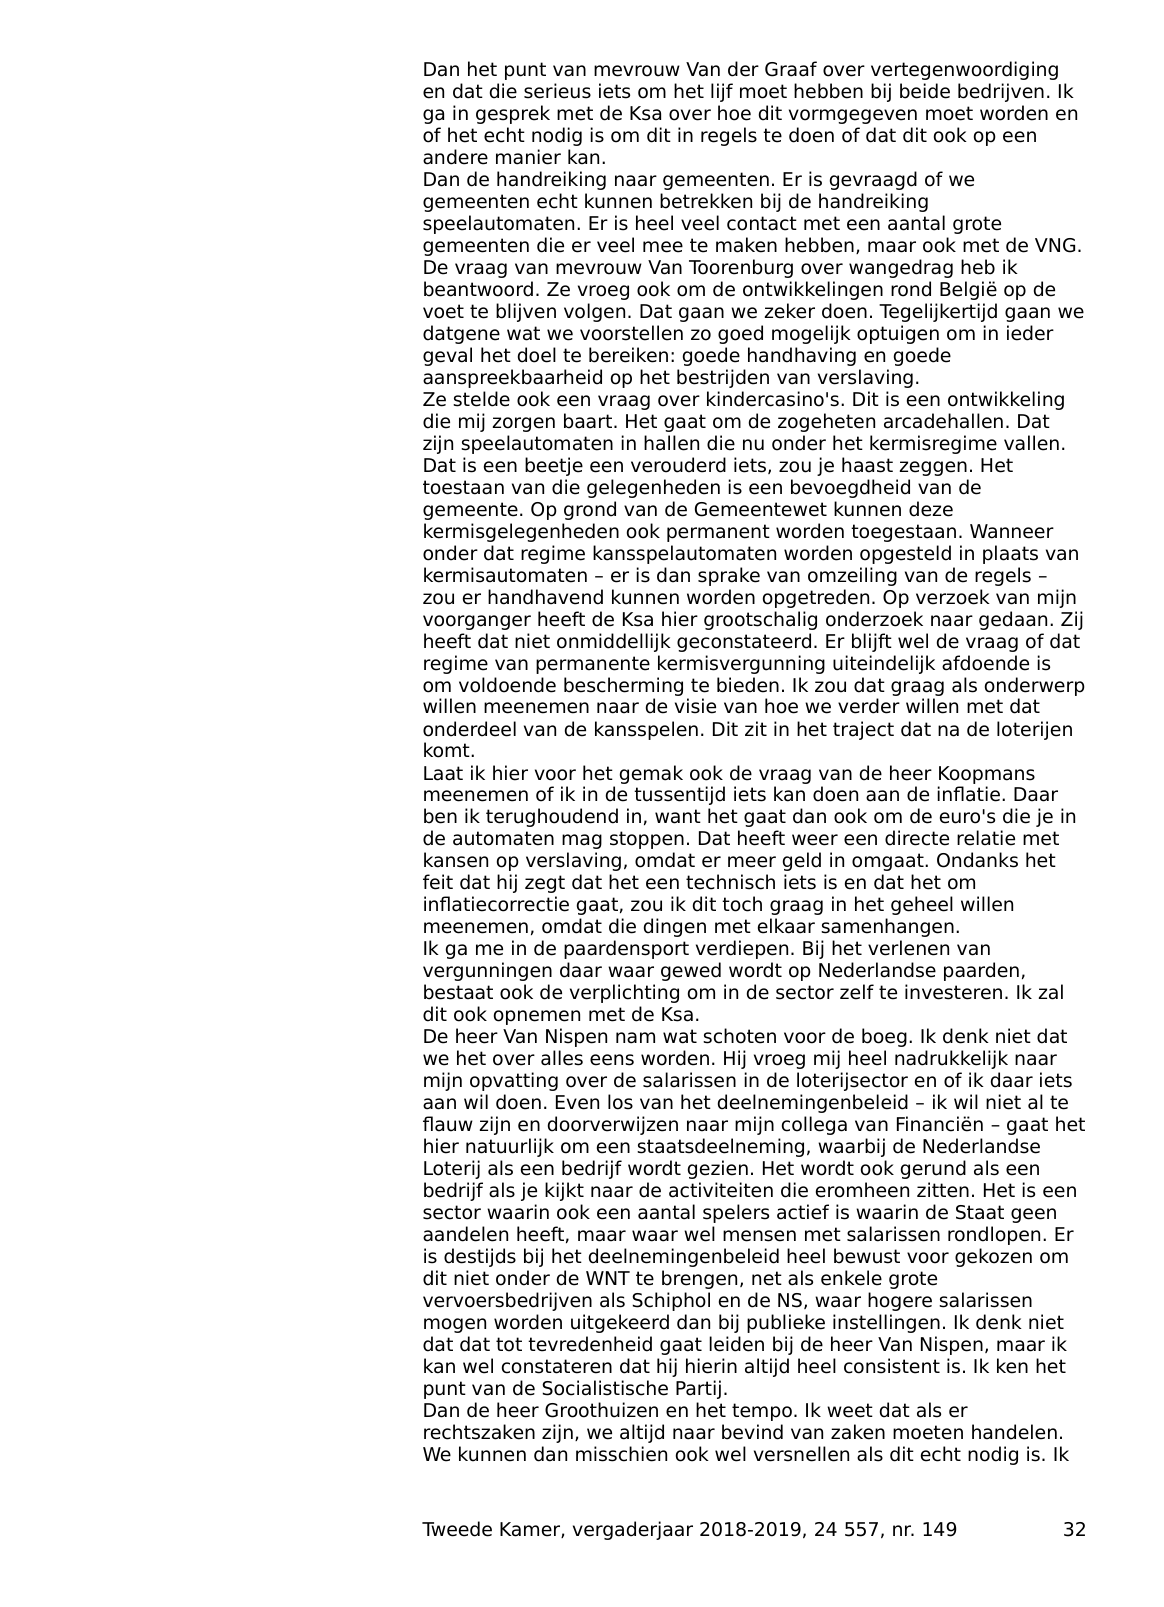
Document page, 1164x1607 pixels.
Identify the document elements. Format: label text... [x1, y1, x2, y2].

text Ik ga me in de paardensport verdiepen. Bij het verlenen van vergunningen daar waar gewed wordt op Nederlandse paarden, bestaat ook de verplichting om in de sector zelf te investeren. Ik zal dit ook opnemen met de Ksa. [422, 938, 1087, 1026]
text Laat ik hier voor het gemak ook de vraag van de heer Koopmans meenemen of ik in de tussentijd iets kan doen aan de inflatie. Daar ben ik terughoudend in, want het gaat dan ook om de euro's die je in de automaten mag stoppen. Dat heeft weer een directe relatie met kansen op verslaving, omdat er meer geld in omgaat. Ondanks het feit dat hij zegt dat het een technisch iets is en dat het om inflatiecorrectie gaat, zou ik dit toch graag in het geheel willen meenemen, omdat die dingen met elkaar samenhangen. [422, 762, 1087, 938]
text De heer Van Nispen nam wat schoten voor de boeg. Ik denk niet dat we het over alles eens worden. Hij vroeg mij heel nadrukkelijk naar mijn opvatting over de salarissen in de loterijsector en of ik daar iets aan wil doen. Even los van het deelnemingenbeleid – ik wil niet al te flauw zijn en doorverwijzen naar mijn collega van Financiën – gaat het hier natuurlijk om een staatsdeelneming, waarbij de Nederlandse Loterij als een bedrijf wordt gezien. Het wordt ook gerund als een bedrijf als je kijkt naar de activiteiten die eromheen zitten. Het is een sector waarin ook een aantal spelers actief is waarin de Staat geen aandelen heeft, maar waar wel mensen met salarissen rondlopen. Er is destijds bij het deelnemingenbeleid heel bewust voor gekozen om dit niet onder de WNT te brengen, net als enkele grote vervoersbedrijven als Schiphol en de NS, waar hogere salarissen mogen worden uitgekeerd dan bij publieke instellingen. Ik denk niet dat dat tot tevredenheid gaat leiden bij de heer Van Nispen, maar ik kan wel constateren dat hij hierin altijd heel consistent is. Ik ken het punt van de Socialistische Partij. [422, 1026, 1087, 1400]
text Dan de handreiking naar gemeenten. Er is gevraagd of we gemeenten echt kunnen betrekken bij de handreiking speelautomaten. Er is heel veel contact met een aantal grote gemeenten die er veel mee te maken hebben, maar ook met de VNG. [422, 169, 1087, 257]
text Dan het punt van mevrouw Van der Graaf over vertegenwoordiging en dat die serieus iets om het lijf moet hebben bij beide bedrijven. Ik ga in gesprek met de Ksa over hoe dit vormgegeven moet worden en of het echt nodig is om dit in regels te doen of dat dit ook op een andere manier kan. [422, 59, 1087, 169]
text Dan de heer Groothuizen en het tempo. Ik weet dat als er rechtszaken zijn, we altijd naar bevind van zaken moeten handelen. We kunnen dan misschien ook wel versnellen als dit echt nodig is. Ik [422, 1400, 1087, 1466]
text Ze stelde ook een vraag over kindercasino's. Dit is een ontwikkeling die mij zorgen baart. Het gaat om de zogeheten arcadehallen. Dat zijn speelautomaten in hallen die nu onder het kermisregime vallen. Dat is een beetje een verouderd iets, zou je haast zeggen. Het toestaan van die gelegenheden is een bevoegdheid van de gemeente. Op grond van de Gemeentewet kunnen deze kermisgelegenheden ook permanent worden toegestaan. Wanneer onder dat regime kansspelautomaten worden opgesteld in plaats van kermisautomaten – er is dan sprake van omzeiling van de regels – zou er handhavend kunnen worden opgetreden. Op verzoek van mijn voorganger heeft de Ksa hier grootschalig onderzoek naar gedaan. Zij heeft dat niet onmiddellijk geconstateerd. Er blijft wel de vraag of dat regime van permanente kermisvergunning uiteindelijk afdoende is om voldoende bescherming te bieden. Ik zou dat graag als onderwerp willen meenemen naar de visie van hoe we verder willen met dat onderdeel van de kansspelen. Dit zit in het traject dat na de loterijen komt. [422, 389, 1087, 762]
text De vraag van mevrouw Van Toorenburg over wangedrag heb ik beantwoord. Ze vroeg ook om de ontwikkelingen rond België op de voet te blijven volgen. Dat gaan we zeker doen. Tegelijkertijd gaan we datgene wat we voorstellen zo goed mogelijk optuigen om in ieder geval het doel te bereiken: goede handhaving en goede aanspreekbaarheid op het bestrijden van verslaving. [422, 257, 1087, 389]
